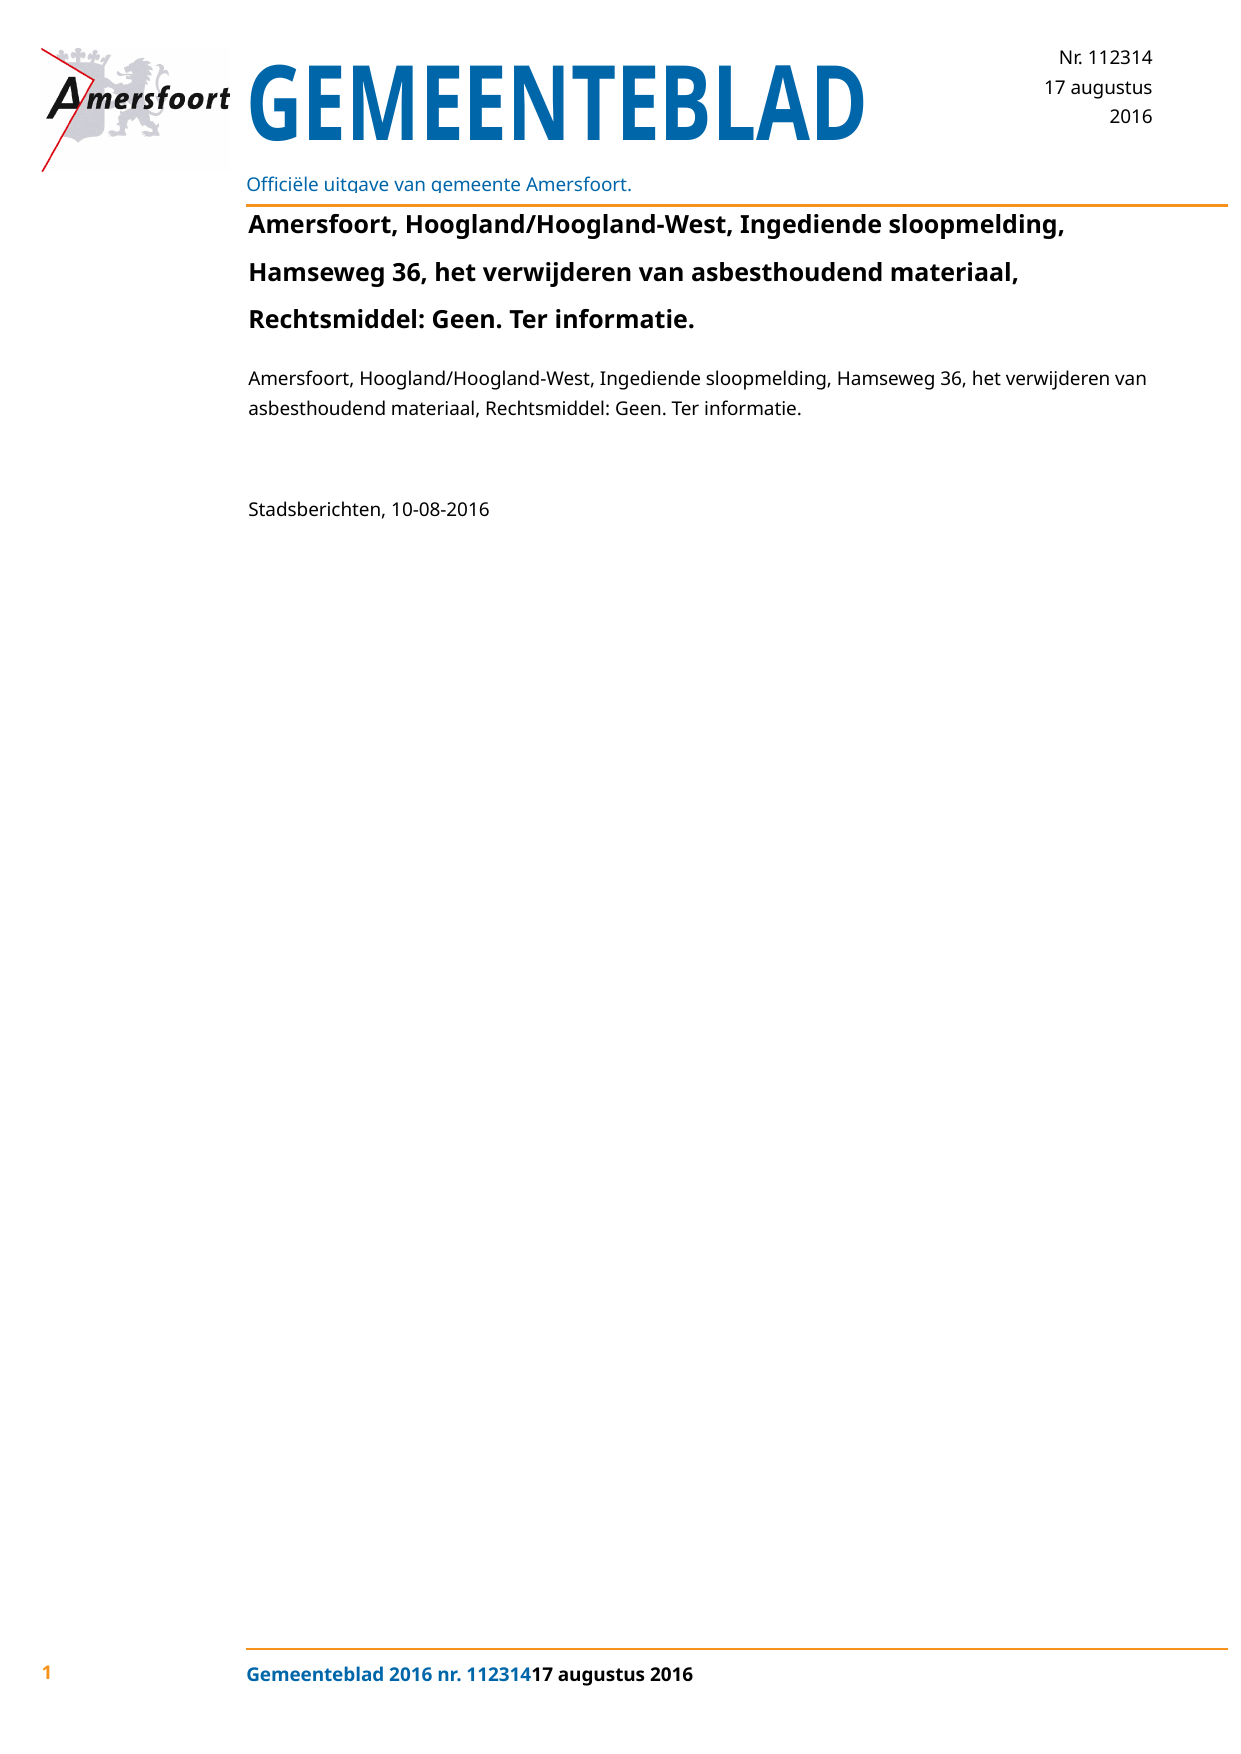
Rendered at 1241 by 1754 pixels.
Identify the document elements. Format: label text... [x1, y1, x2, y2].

text Amersfoort, Hoogland/Hoogland-West, Ingediende sloopmelding, Hamseweg 36, het verwijderen van asbesthoudend materiaal, Rechtsmiddel: Geen. Ter informatie. [248, 207, 1152, 336]
text Amersfoort, Hoogland/Hoogland-West, Ingediende sloopmelding, Hamseweg 36, het verwijderen van asbesthoudend materiaal, Rechtsmiddel: Geen. Ter informatie. [248, 366, 1152, 421]
text Stadsberichten, 10-08-2016 [248, 496, 1152, 522]
picture [41, 47, 231, 172]
